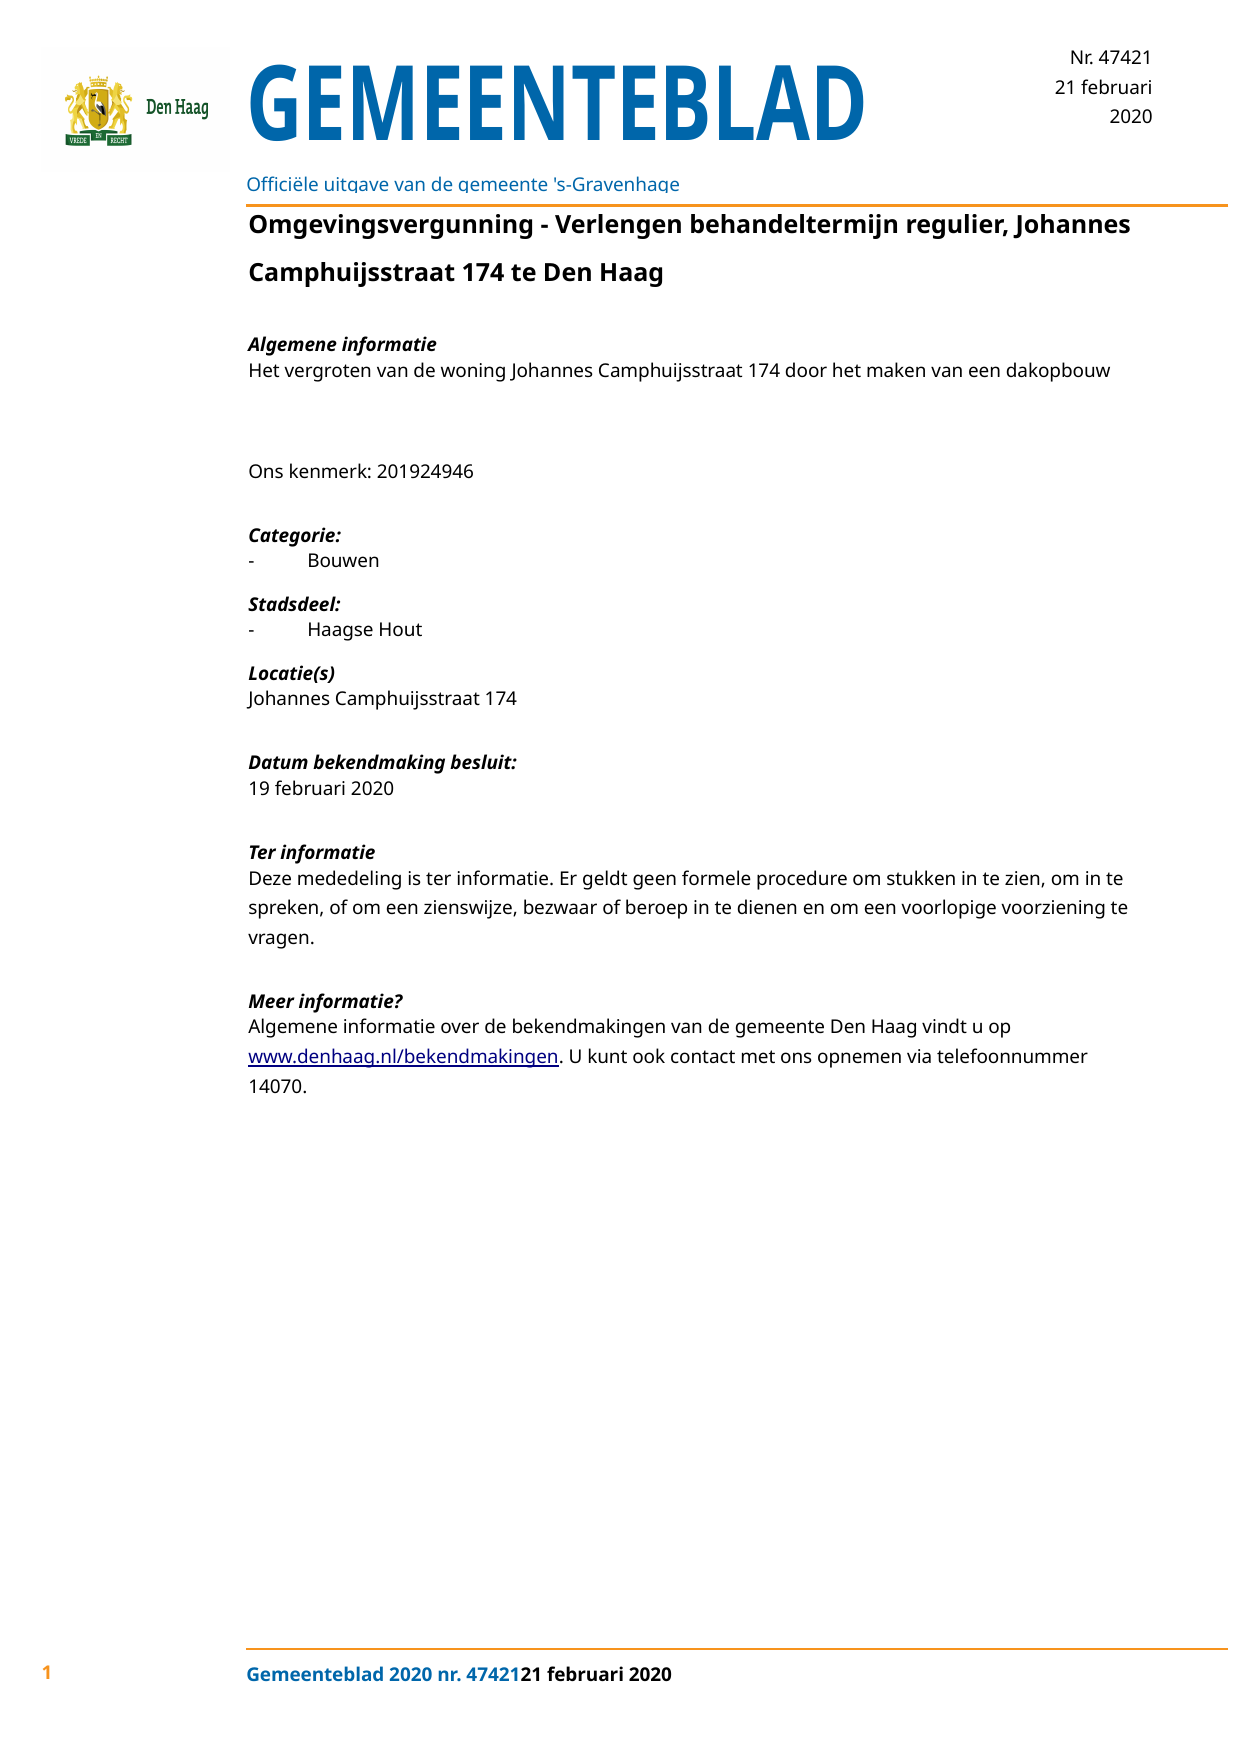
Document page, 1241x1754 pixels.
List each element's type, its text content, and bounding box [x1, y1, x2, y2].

text Algemene informatie over de bekendmakingen van de gemeente Den Haag vindt u op www.denhaag.nl/bekendmakingen. U kunt ook contact met ons opnemen via telefoonnummer 14070. [248, 1014, 1152, 1098]
text 19 februari 2020 [248, 775, 1152, 801]
text Categorie: [248, 522, 1152, 548]
text Meer informatie? [248, 988, 1152, 1014]
list Bouwen [248, 548, 1152, 573]
text Johannes Camphuijsstraat 174 [248, 685, 1152, 711]
text Locatie(s) [248, 660, 1152, 685]
text Algemene informatie [248, 331, 1152, 357]
list Haagse Hout [248, 617, 1152, 642]
text Ter informatie [248, 839, 1152, 865]
text Het vergroten van de woning Johannes Camphuijsstraat 174 door het maken van een dakopbouw [248, 357, 1152, 383]
text Ons kenmerk: 201924946 [248, 458, 1152, 484]
text Deze mededeling is ter informatie. Er geldt geen formele procedure om stukken in te zien, om in te spreken, of om een zienswijze, bezwaar of beroep in te dienen en om een voorlopige voorziening te vragen. [248, 865, 1152, 950]
text Omgevingsvergunning - Verlengen behandeltermijn regulier, Johannes Camphuijsstraat 174 te Den Haag [248, 207, 1152, 288]
text Datum bekendmaking besluit: [248, 749, 1152, 775]
text Stadsdeel: [248, 591, 1152, 617]
picture [41, 47, 231, 172]
